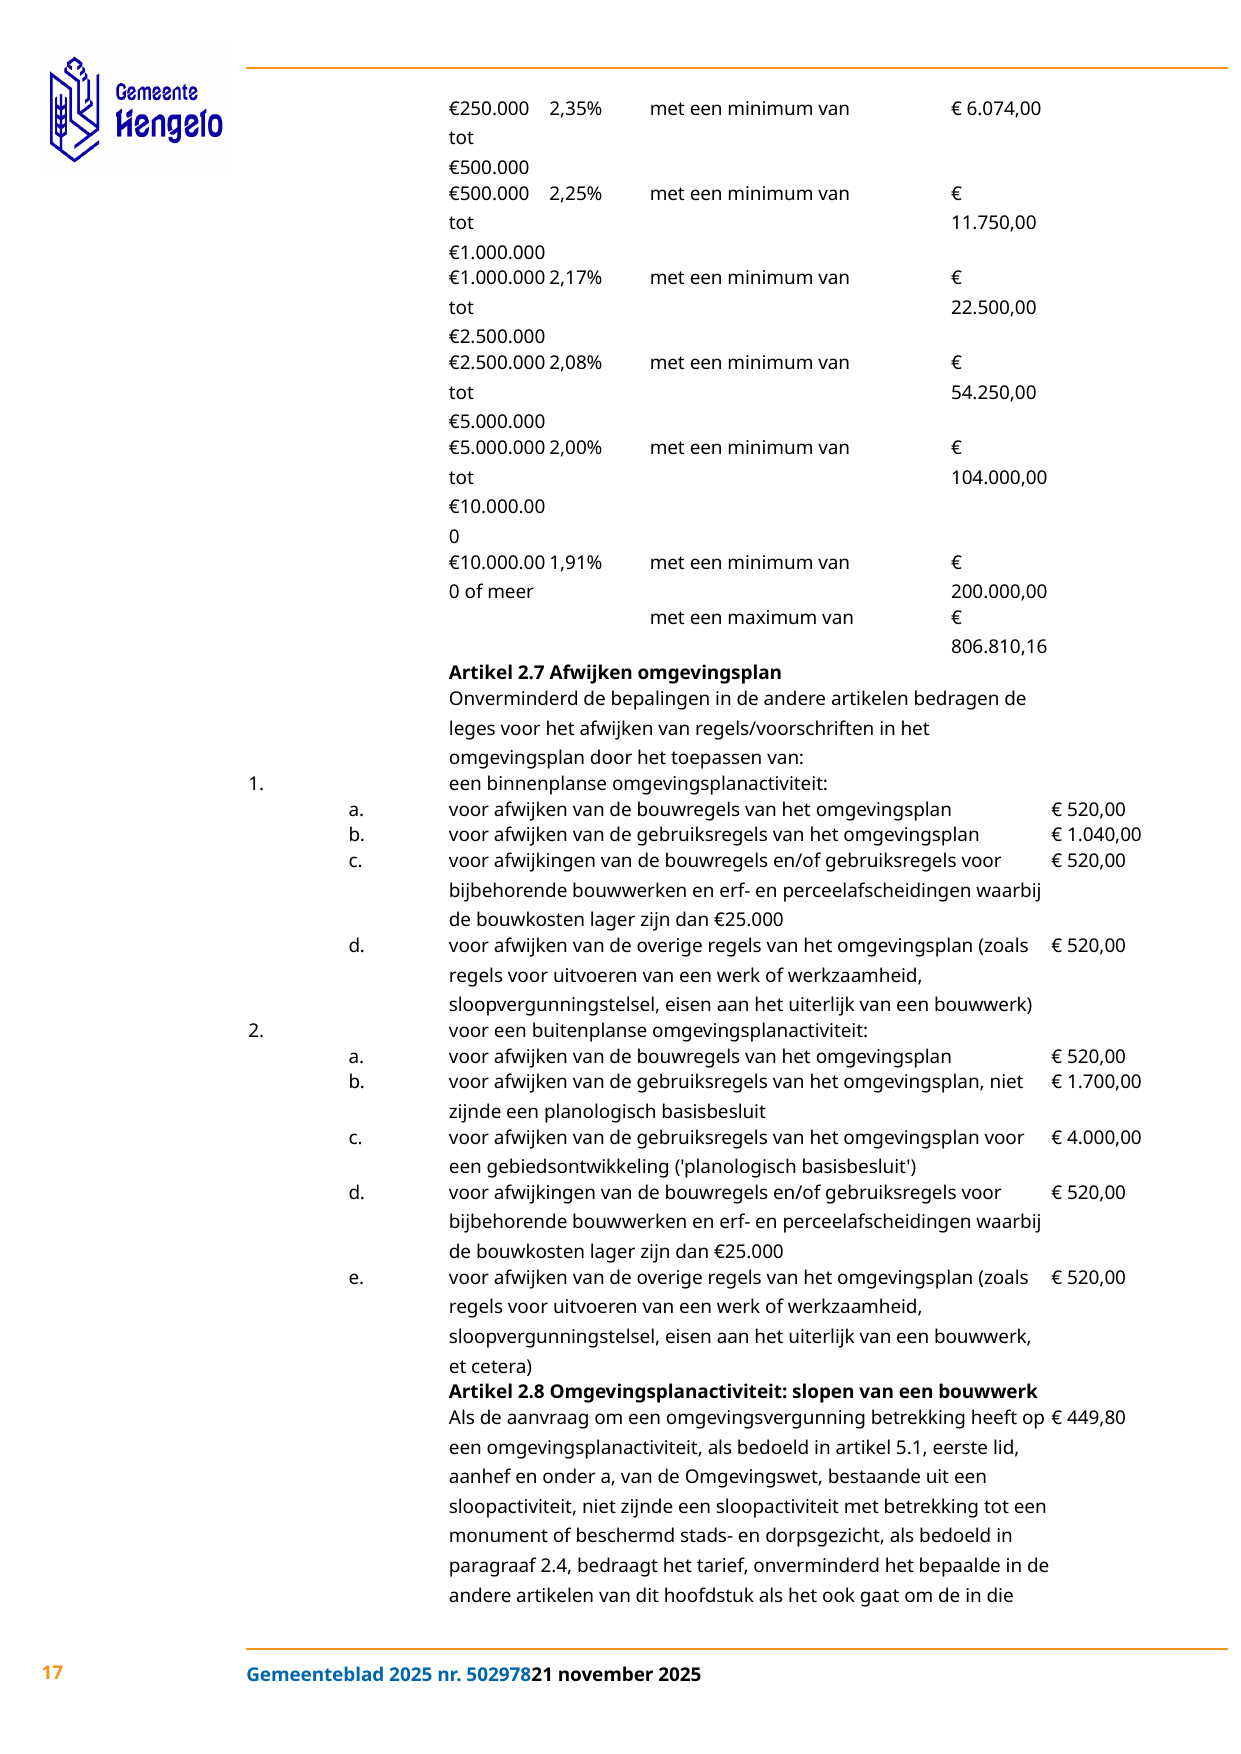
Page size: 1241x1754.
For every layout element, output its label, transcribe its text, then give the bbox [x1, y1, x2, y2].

table_cell [549, 604, 649, 659]
table_cell € 4.000,00 [1051, 1124, 1152, 1179]
table_cell [248, 434, 348, 549]
table_cell [248, 1404, 348, 1607]
table_cell [248, 932, 348, 1017]
table_cell met een minimum van [650, 434, 951, 549]
table_cell [1051, 549, 1152, 604]
table_cell 2. [248, 1017, 348, 1043]
table_cell d. [348, 932, 449, 1017]
table_cell € 520,00 [1051, 1179, 1152, 1264]
table_cell [248, 822, 348, 847]
table_cell b. [348, 1069, 449, 1124]
table_cell [348, 434, 449, 549]
table_cell € 200.000,00 [951, 549, 1051, 604]
table_cell 2,17% [549, 265, 649, 349]
table_cell voor afwijken van de gebruiksregels van het omgevingsplan, niet zijnde een planologisch basisbesluit [449, 1069, 1051, 1124]
table_cell voor afwijken van de overige regels van het omgevingsplan (zoals regels voor uitvoeren van een werk of werkzaamheid, sloopvergunningstelsel, eisen aan het uiterlijk van een bouwwerk) [449, 932, 1051, 1017]
table_cell [348, 180, 449, 264]
table_cell [348, 350, 449, 434]
table_cell [248, 180, 348, 264]
table_cell [1051, 1017, 1152, 1043]
table_cell € 806.810,16 [951, 604, 1051, 659]
table_cell met een minimum van [650, 350, 951, 434]
table_cell met een maximum van [650, 604, 951, 659]
table_cell c. [348, 1124, 449, 1179]
table_cell voor afwijkingen van de bouwregels en/of gebruiksregels voor bijbehorende bouwwerken en erf- en perceelafscheidingen waarbij de bouwkosten lager zijn dan €25.000 [449, 1179, 1051, 1264]
table_cell [248, 685, 348, 770]
table_cell € 1.700,00 [1051, 1069, 1152, 1124]
table_cell met een minimum van [650, 265, 951, 349]
table_cell € 1.040,00 [1051, 822, 1152, 847]
table_cell d. [348, 1179, 449, 1264]
table_cell [248, 604, 348, 659]
table_cell € 54.250,00 [951, 350, 1051, 434]
table_cell [248, 796, 348, 822]
table_cell Artikel 2.8 Omgevingsplanactiviteit: slopen van een bouwwerk [449, 1379, 1051, 1404]
table_cell € 6.074,00 [951, 95, 1051, 180]
table_cell € 520,00 [1051, 847, 1152, 932]
table_cell [348, 604, 449, 659]
table_cell €250.000 tot €500.000 [449, 95, 549, 180]
table_cell voor afwijken van de bouwregels van het omgevingsplan [449, 1043, 1051, 1068]
table_cell € 11.750,00 [951, 180, 1051, 264]
table_cell [248, 1069, 348, 1124]
table_cell € 520,00 [1051, 1043, 1152, 1068]
table_cell € 104.000,00 [951, 434, 1051, 549]
table_cell € 22.500,00 [951, 265, 1051, 349]
table_cell 2,00% [549, 434, 649, 549]
table_cell voor afwijken van de overige regels van het omgevingsplan (zoals regels voor uitvoeren van een werk of werkzaamheid, sloopvergunningstelsel, eisen aan het uiterlijk van een bouwwerk, et cetera) [449, 1264, 1051, 1378]
table_cell [248, 549, 348, 604]
table_cell [348, 770, 449, 796]
table_cell [1051, 350, 1152, 434]
table_cell [449, 604, 549, 659]
table_cell [348, 1404, 449, 1607]
table_cell c. [348, 847, 449, 932]
table_cell €2.500.000 tot €5.000.000 [449, 350, 549, 434]
table_cell voor afwijkingen van de bouwregels en/of gebruiksregels voor bijbehorende bouwwerken en erf- en perceelafscheidingen waarbij de bouwkosten lager zijn dan €25.000 [449, 847, 1051, 932]
table_cell [348, 660, 449, 685]
table_cell €5.000.000 tot €10.000.000 [449, 434, 549, 549]
table_cell voor afwijken van de gebruiksregels van het omgevingsplan voor een gebiedsontwikkeling ('planologisch basisbesluit') [449, 1124, 1051, 1179]
table_cell voor afwijken van de bouwregels van het omgevingsplan [449, 796, 1051, 822]
table_cell [248, 265, 348, 349]
table_cell [248, 1379, 348, 1404]
table_cell [1051, 95, 1152, 180]
table_cell b. [348, 822, 449, 847]
table_cell a. [348, 1043, 449, 1068]
table_cell € 520,00 [1051, 796, 1152, 822]
table_cell [248, 1264, 348, 1378]
table_cell € 520,00 [1051, 932, 1152, 1017]
table_cell [1051, 1379, 1152, 1404]
table_cell voor een buitenplanse omgevingsplanactiviteit: [449, 1017, 1051, 1043]
table_cell 2,25% [549, 180, 649, 264]
table_cell met een minimum van [650, 180, 951, 264]
table_cell [248, 660, 348, 685]
table_cell € 449,80 [1051, 1404, 1152, 1607]
table_cell Onverminderd de bepalingen in de andere artikelen bedragen de leges voor het afwijken van regels/voorschriften in het omgevingsplan door het toepassen van: [449, 685, 1051, 770]
picture [41, 47, 231, 172]
table_cell [248, 847, 348, 932]
table_cell [248, 95, 348, 180]
table_cell met een minimum van [650, 549, 951, 604]
table_cell [348, 95, 449, 180]
table_cell [348, 1017, 449, 1043]
table_cell a. [348, 796, 449, 822]
table_cell met een minimum van [650, 95, 951, 180]
table_cell [1051, 180, 1152, 264]
table_cell €500.000 tot €1.000.000 [449, 180, 549, 264]
table_cell 1,91% [549, 549, 649, 604]
table_cell [1051, 604, 1152, 659]
table_cell Artikel 2.7 Afwijken omgevingsplan [449, 660, 1051, 685]
table_cell Als de aanvraag om een omgevingsvergunning betrekking heeft op een omgevingsplanactiviteit, als bedoeld in artikel 5.1, eerste lid, aanhef en onder a, van de Omgevingswet, bestaande uit een sloopactiviteit, niet zijnde een sloopactiviteit met betrekking tot een monument of beschermd stads- en dorpsgezicht, als bedoeld in paragraaf 2.4, bedraagt het tarief, onverminderd het bepaalde in de andere artikelen van dit hoofdstuk als het ook gaat om de in die [449, 1404, 1051, 1607]
table_cell [348, 685, 449, 770]
table_cell [1051, 434, 1152, 549]
table_cell [248, 350, 348, 434]
table_cell een binnenplanse omgevingsplanactiviteit: [449, 770, 1051, 796]
table_cell [348, 1379, 449, 1404]
table_cell [248, 1179, 348, 1264]
table_cell [1051, 660, 1152, 685]
table_cell voor afwijken van de gebruiksregels van het omgevingsplan [449, 822, 1051, 847]
table_cell e. [348, 1264, 449, 1378]
table_cell [1051, 685, 1152, 770]
table_cell [1051, 265, 1152, 349]
table_cell € 520,00 [1051, 1264, 1152, 1378]
table_cell 2,35% [549, 95, 649, 180]
table_cell [248, 1124, 348, 1179]
table_cell [348, 549, 449, 604]
table_cell 2,08% [549, 350, 649, 434]
table_cell 1. [248, 770, 348, 796]
table_cell [248, 1043, 348, 1068]
table_cell [348, 265, 449, 349]
table_cell €10.000.000 of meer [449, 549, 549, 604]
table_cell [1051, 770, 1152, 796]
table_cell €1.000.000 tot €2.500.000 [449, 265, 549, 349]
